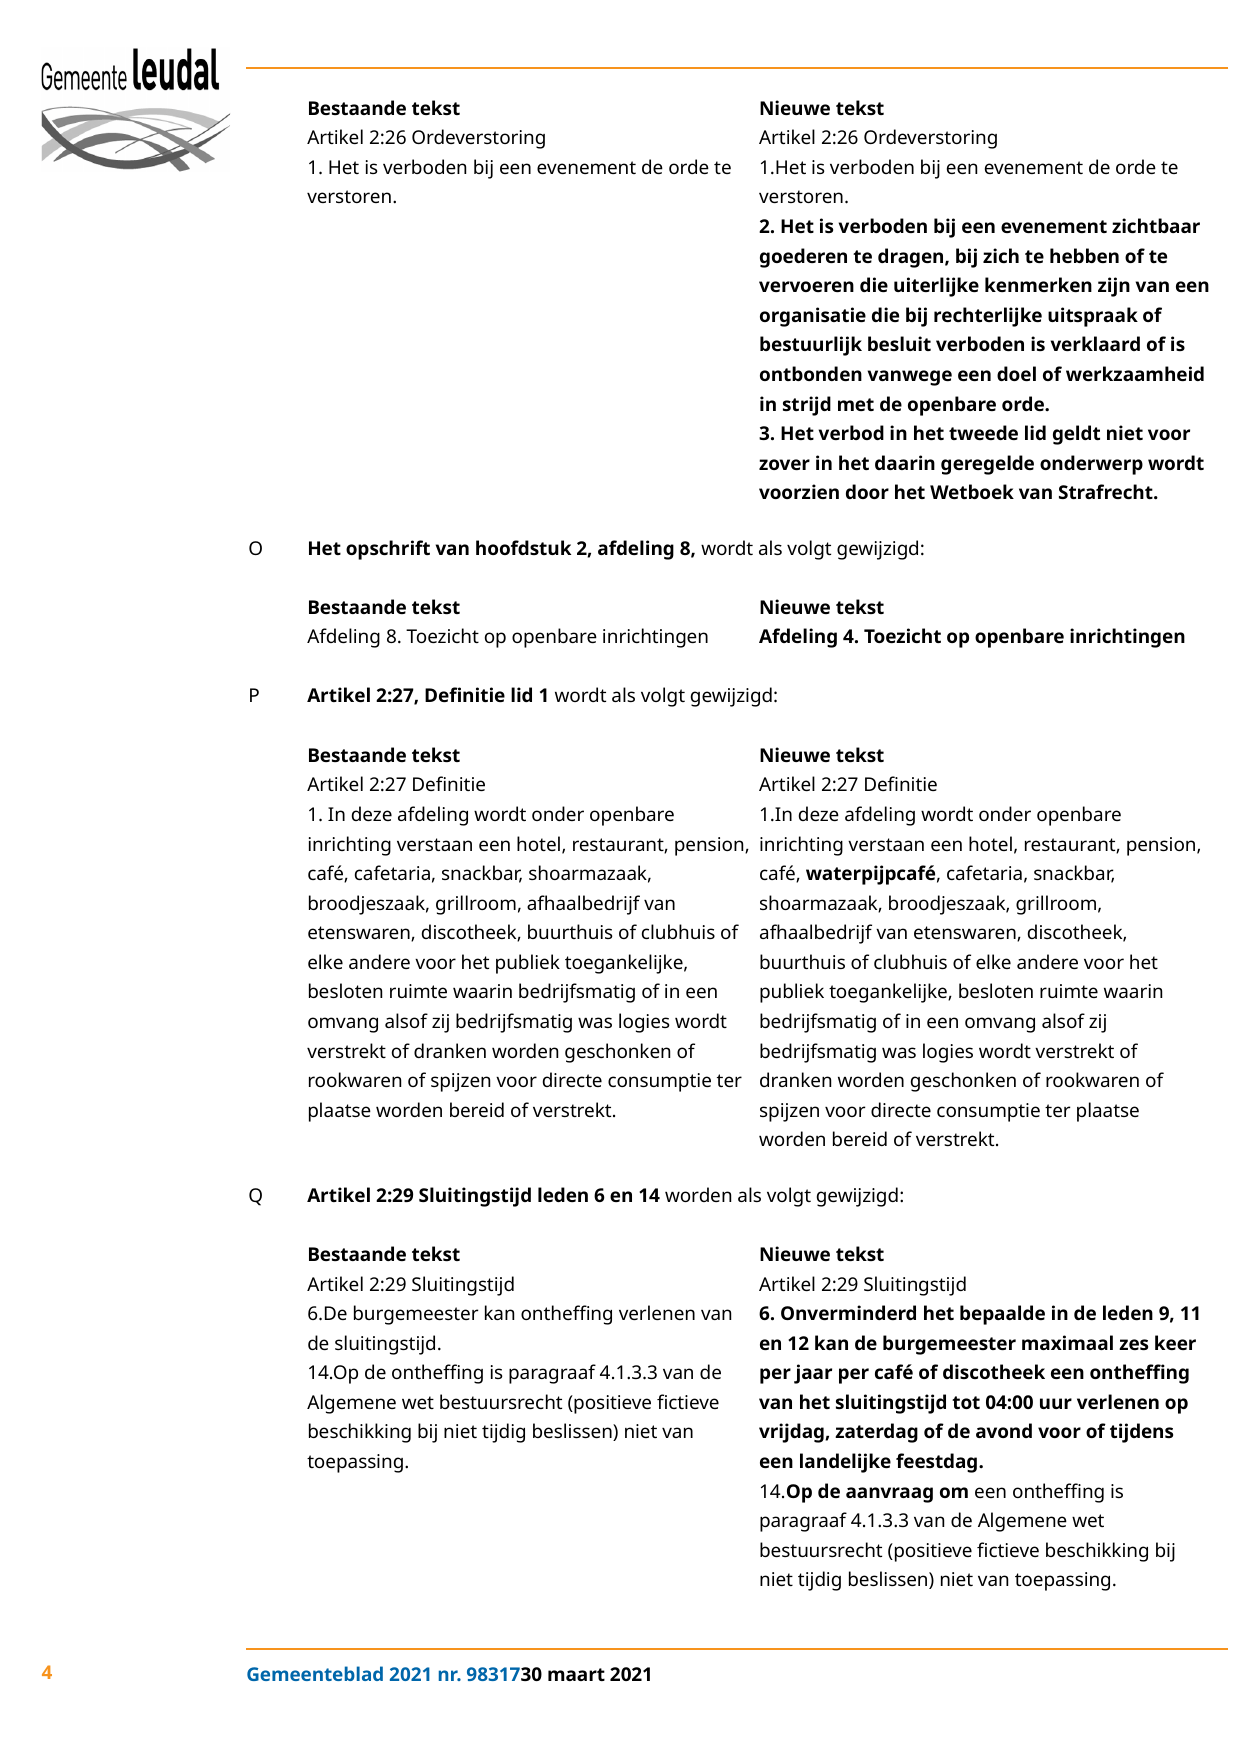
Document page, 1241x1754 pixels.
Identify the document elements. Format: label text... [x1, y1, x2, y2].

table_header Nieuwe tekst Artikel 2:26 Ordeverstoring 1.Het is verboden bij een evenement de orde te verstoren. 2. Het is verboden bij een evenement zichtbaar goederen te dragen, bij zich te hebben of te vervoeren die uiterlijke kenmerken zijn van een organisatie die bij rechterlijke uitspraak of bestuurlijk besluit verboden is verklaard of is ontbonden vanwege een doel of werkzaamheid in strijd met de openbare orde. 3. Het verbod in het tweede lid geldt niet voor zover in het daarin geregelde onderwerp wordt voorzien door het Wetboek van Strafrecht. [759, 95, 1211, 505]
table_header Nieuwe tekst Artikel 2:29 Sluitingstijd 6. Onverminderd het bepaalde in de leden 9, 11 en 12 kan de burgemeester maximaal zes keer per jaar per café of discotheek een ontheffing van het sluitingstijd tot 04:00 uur verlenen op vrijdag, zaterdag of de avond voor of tijdens een landelijke feestdag. 14.Op de aanvraag om een ontheffing is paragraaf 4.1.3.3 van de Algemene wet bestuursrecht (positieve fictieve beschikking bij niet tijdig beslissen) niet van toepassing. [759, 1241, 1211, 1592]
table_header Bestaande tekst Artikel 2:29 Sluitingstijd 6.De burgemeester kan ontheffing verlenen van de sluitingstijd. 14.Op de ontheffing is paragraaf 4.1.3.3 van de Algemene wet bestuursrecht (positieve fictieve beschikking bij niet tijdig beslissen) niet van toepassing. [307, 1241, 759, 1592]
list Artikel 2:27, Definitie lid 1 wordt als volgt gewijzigd: [248, 683, 1152, 708]
table_header Bestaande tekst Artikel 2:26 Ordeverstoring 1. Het is verboden bij een evenement de orde te verstoren. [307, 95, 759, 505]
table_header Nieuwe tekst Artikel 2:27 Definitie 1.In deze afdeling wordt onder openbare inrichting verstaan een hotel, restaurant, pension, café, waterpijpcafé, cafetaria, snackbar, shoarmazaak, broodjeszaak, grillroom, afhaalbedrijf van etenswaren, discotheek, buurthuis of clubhuis of elke andere voor het publiek toegankelijke, besloten ruimte waarin bedrijfsmatig of in een omvang alsof zij bedrijfsmatig was logies wordt verstrekt of dranken worden geschonken of rookwaren of spijzen voor directe consumptie ter plaatse worden bereid of verstrekt. [759, 742, 1211, 1152]
picture [41, 47, 231, 172]
table_header Bestaande tekst Afdeling 8. Toezicht op openbare inrichtingen [307, 594, 759, 649]
table_header Nieuwe tekst Afdeling 4. Toezicht op openbare inrichtingen [759, 594, 1211, 649]
table_header Bestaande tekst Artikel 2:27 Definitie 1. In deze afdeling wordt onder openbare inrichting verstaan een hotel, restaurant, pension, café, cafetaria, snackbar, shoarmazaak, broodjeszaak, grillroom, afhaalbedrijf van etenswaren, discotheek, buurthuis of clubhuis of elke andere voor het publiek toegankelijke, besloten ruimte waarin bedrijfsmatig of in een omvang alsof zij bedrijfsmatig was logies wordt verstrekt of dranken worden geschonken of rookwaren of spijzen voor directe consumptie ter plaatse worden bereid of verstrekt. [307, 742, 759, 1152]
list Artikel 2:29 Sluitingstijd leden 6 en 14 worden als volgt gewijzigd: [248, 1182, 1152, 1208]
list Het opschrift van hoofdstuk 2, afdeling 8, wordt als volgt gewijzigd: [248, 535, 1152, 561]
